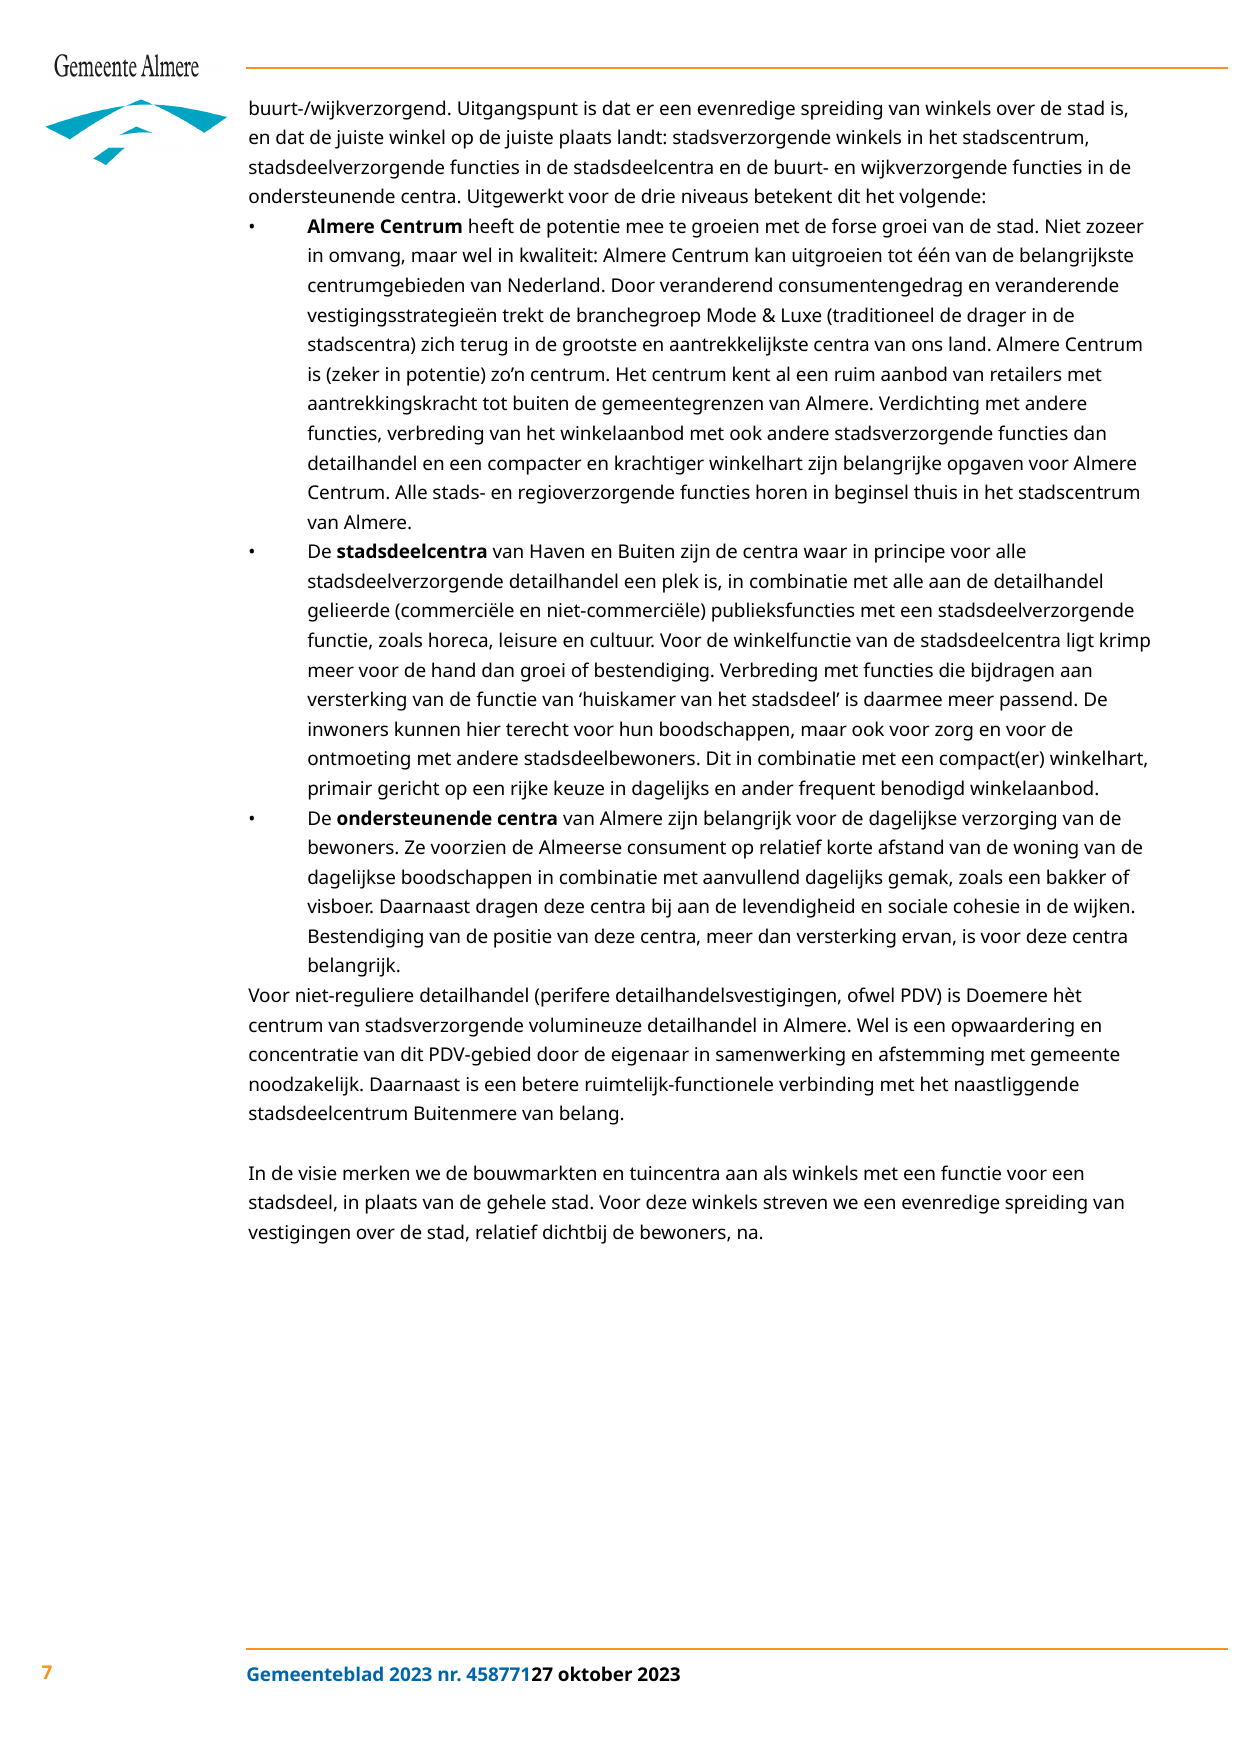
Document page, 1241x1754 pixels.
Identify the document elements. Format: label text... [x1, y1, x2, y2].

picture [41, 47, 231, 172]
list De ondersteunende centra van Almere zijn belangrijk voor de dagelijkse verzorging van de bewoners. Ze voorzien de Almeerse consument op relatief korte afstand van de woning van de dagelijkse boodschappen in combinatie met aanvullend dagelijks gemak, zoals een bakker of visboer. Daarnaast dragen deze centra bij aan de levendigheid en sociale cohesie in de wijken. Bestendiging van de positie van deze centra, meer dan versterking ervan, is voor deze centra belangrijk. [248, 805, 1152, 978]
list Almere Centrum heeft de potentie mee te groeien met de forse groei van de stad. Niet zozeer in omvang, maar wel in kwaliteit: Almere Centrum kan uitgroeien tot één van de belangrijkste centrumgebieden van Nederland. Door veranderend consumentengedrag en veranderende vestigingsstrategieën trekt de branchegroep Mode & Luxe (traditioneel de drager in de stadscentra) zich terug in de grootste en aantrekkelijkste centra van ons land. Almere Centrum is (zeker in potentie) zo’n centrum. Het centrum kent al een ruim aanbod van retailers met aantrekkingskracht tot buiten de gemeentegrenzen van Almere. Verdichting met andere functies, verbreding van het winkelaanbod met ook andere stadsverzorgende functies dan detailhandel en een compacter en krachtiger winkelhart zijn belangrijke opgaven voor Almere Centrum. Alle stads- en regioverzorgende functies horen in beginsel thuis in het stadscentrum van Almere. [248, 213, 1152, 535]
text Voor niet-reguliere detailhandel (perifere detailhandelsvestigingen, ofwel PDV) is Doemere hèt centrum van stadsverzorgende volumineuze detailhandel in Almere. Wel is een opwaardering en concentratie van dit PDV-gebied door de eigenaar in samenwerking en afstemming met gemeente noodzakelijk. Daarnaast is een betere ruimtelijk-functionele verbinding met het naastliggende stadsdeelcentrum Buitenmere van belang. [248, 982, 1152, 1126]
list De stadsdeelcentra van Haven en Buiten zijn de centra waar in principe voor alle stadsdeelverzorgende detailhandel een plek is, in combinatie met alle aan de detailhandel gelieerde (commerciële en niet-commerciële) publieksfuncties met een stadsdeelverzorgende functie, zoals horeca, leisure en cultuur. Voor de winkelfunctie van de stadsdeelcentra ligt krimp meer voor de hand dan groei of bestendiging. Verbreding met functies die bijdragen aan versterking van de functie van ‘huiskamer van het stadsdeel’ is daarmee meer passend. De inwoners kunnen hier terecht voor hun boodschappen, maar ook voor zorg en voor de ontmoeting met andere stadsdeelbewoners. Dit in combinatie met een compact(er) winkelhart, primair gericht op een rijke keuze in dagelijks en ander frequent benodigd winkelaanbod. [248, 538, 1152, 801]
text In de visie merken we de bouwmarkten en tuincentra aan als winkels met een functie voor een stadsdeel, in plaats van de gehele stad. Voor deze winkels streven we een evenredige spreiding van vestigingen over de stad, relatief dichtbij de bewoners, na. [248, 1160, 1152, 1245]
text buurt-/wijkverzorgend. Uitgangspunt is dat er een evenredige spreiding van winkels over de stad is, en dat de juiste winkel op de juiste plaats landt: stadsverzorgende winkels in het stadscentrum, stadsdeelverzorgende functies in de stadsdeelcentra en de buurt- en wijkverzorgende functies in de ondersteunende centra. Uitgewerkt voor de drie niveaus betekent dit het volgende: [248, 95, 1152, 209]
